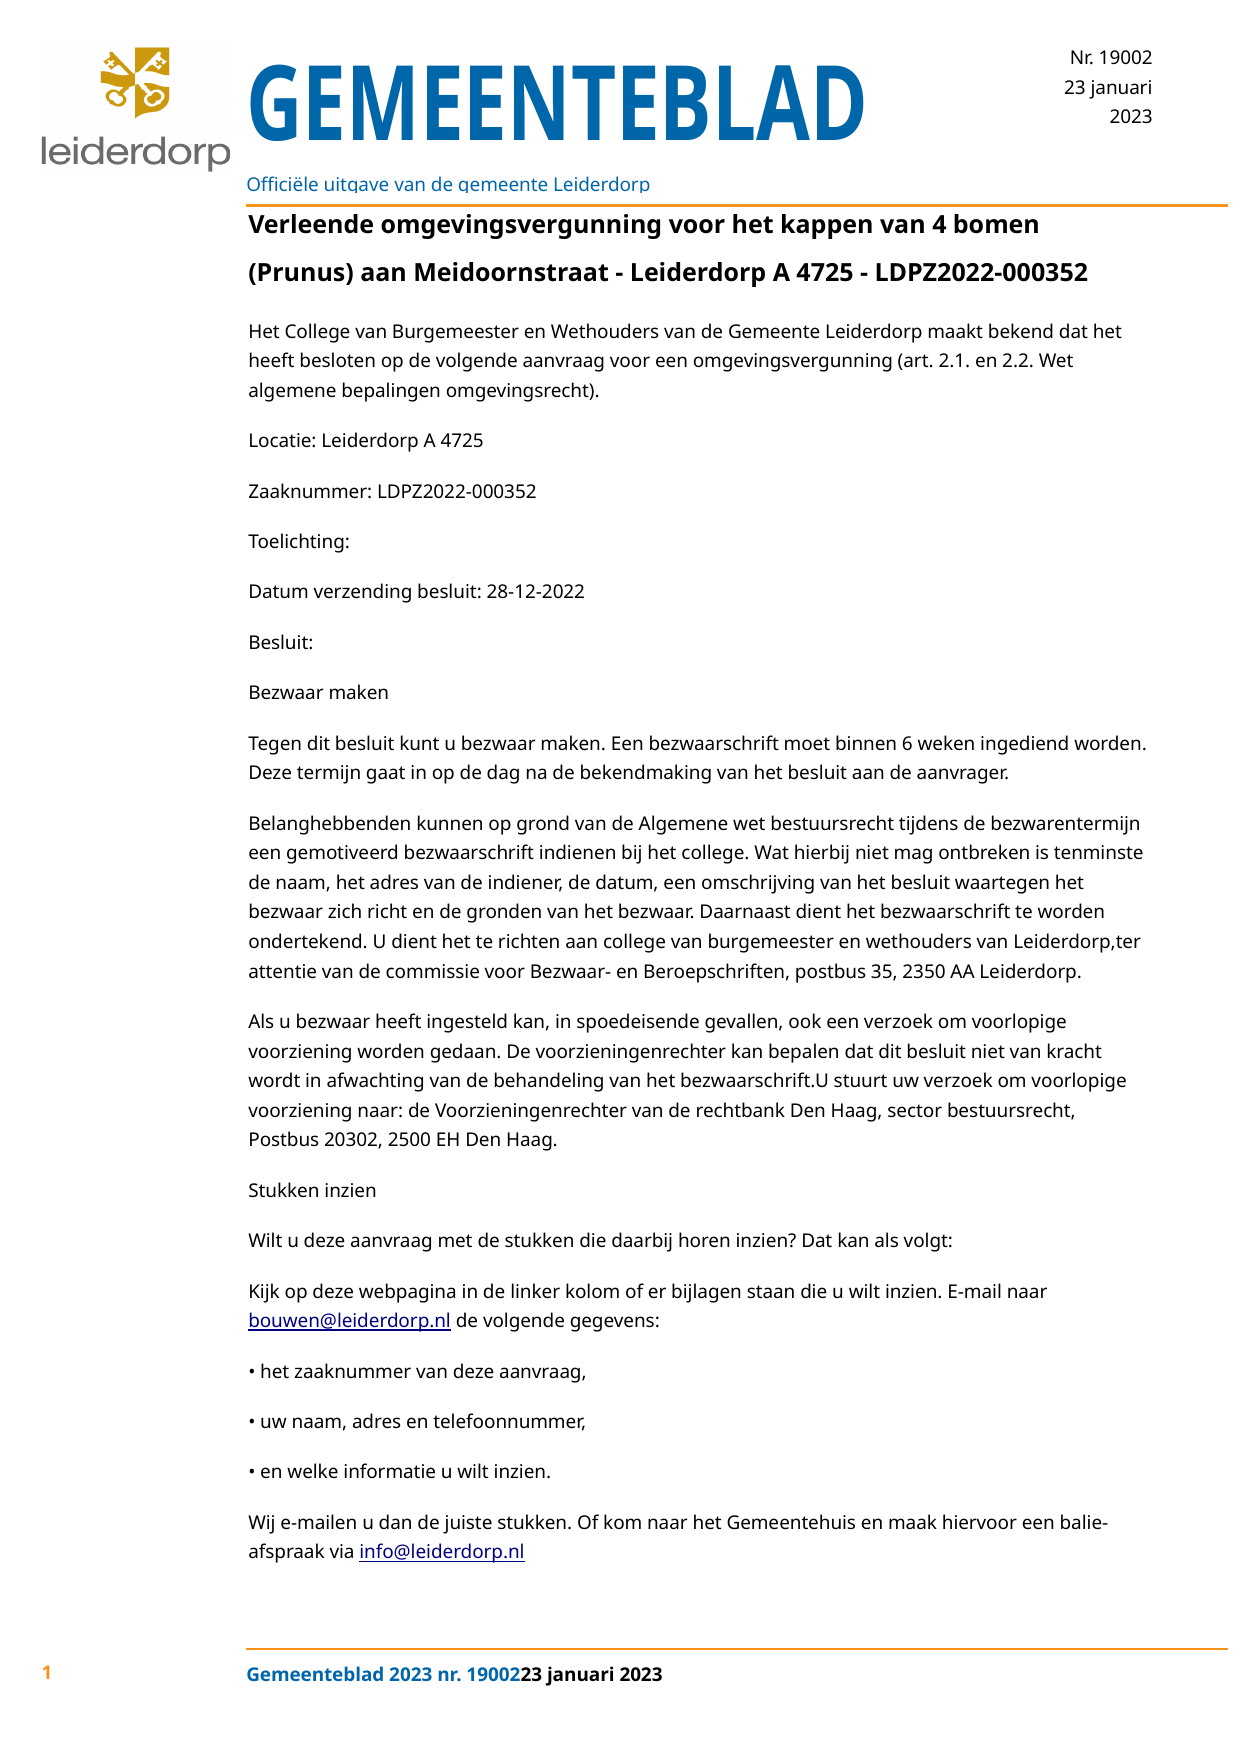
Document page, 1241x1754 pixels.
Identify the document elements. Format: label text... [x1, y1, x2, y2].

text • en welke informatie u wilt inzien. [248, 1459, 1152, 1484]
text Besluit: [248, 629, 1152, 655]
text • het zaaknummer van deze aanvraag, [248, 1358, 1152, 1384]
text • uw naam, adres en telefoonnummer, [248, 1408, 1152, 1434]
text Wilt u deze aanvraag met de stukken die daarbij horen inzien? Dat kan als volgt: [248, 1227, 1152, 1253]
text Locatie: Leiderdorp A 4725 [248, 427, 1152, 453]
text Het College van Burgemeester en Wethouders van de Gemeente Leiderdorp maakt bekend dat het heeft besloten op de volgende aanvraag voor een omgevingsvergunning (art. 2.1. en 2.2. Wet algemene bepalingen omgevingsrecht). [248, 318, 1152, 403]
text Belanghebbenden kunnen op grond van de Algemene wet bestuursrecht tijdens de bezwarentermijn een gemotiveerd bezwaarschrift indienen bij het college. Wat hierbij niet mag ontbreken is tenminste de naam, het adres van de indiener, de datum, een omschrijving van het besluit waartegen het bezwaar zich richt en de gronden van het bezwaar. Daarnaast dient het bezwaarschrift te worden ondertekend. U dient het te richten aan college van burgemeester en wethouders van Leiderdorp,ter attentie van de commissie voor Bezwaar- en Beroepschriften, postbus 35, 2350 AA Leiderdorp. [248, 810, 1152, 984]
text Zaaknummer: LDPZ2022-000352 [248, 478, 1152, 504]
text Kijk op deze webpagina in de linker kolom of er bijlagen staan die u wilt inzien. E-mail naar bouwen@leiderdorp.nl de volgende gegevens: [248, 1278, 1152, 1333]
text Stukken inzien [248, 1177, 1152, 1203]
text Bezwaar maken [248, 679, 1152, 705]
text Toelichting: [248, 528, 1152, 554]
text Datum verzending besluit: 28-12-2022 [248, 579, 1152, 604]
text Tegen dit besluit kunt u bezwaar maken. Een bezwaarschrift moet binnen 6 weken ingediend worden. Deze termijn gaat in op de dag na de bekendmaking van het besluit aan de aanvrager. [248, 730, 1152, 785]
text Verleende omgevingsvergunning voor het kappen van 4 bomen (Prunus) aan Meidoornstraat - Leiderdorp A 4725 - LDPZ2022-000352 [248, 207, 1152, 288]
text Wij e-mailen u dan de juiste stukken. Of kom naar het Gemeentehuis en maak hiervoor een balie-afspraak via info@leiderdorp.nl [248, 1509, 1152, 1564]
text Als u bezwaar heeft ingesteld kan, in spoedeisende gevallen, ook een verzoek om voorlopige voorziening worden gedaan. De voorzieningenrechter kan bepalen dat dit besluit niet van kracht wordt in afwachting van de behandeling van het bezwaarschrift.U stuurt uw verzoek om voorlopige voorziening naar: de Voorzieningenrechter van de rechtbank Den Haag, sector bestuursrecht, Postbus 20302, 2500 EH Den Haag. [248, 1008, 1152, 1152]
picture [41, 47, 231, 172]
